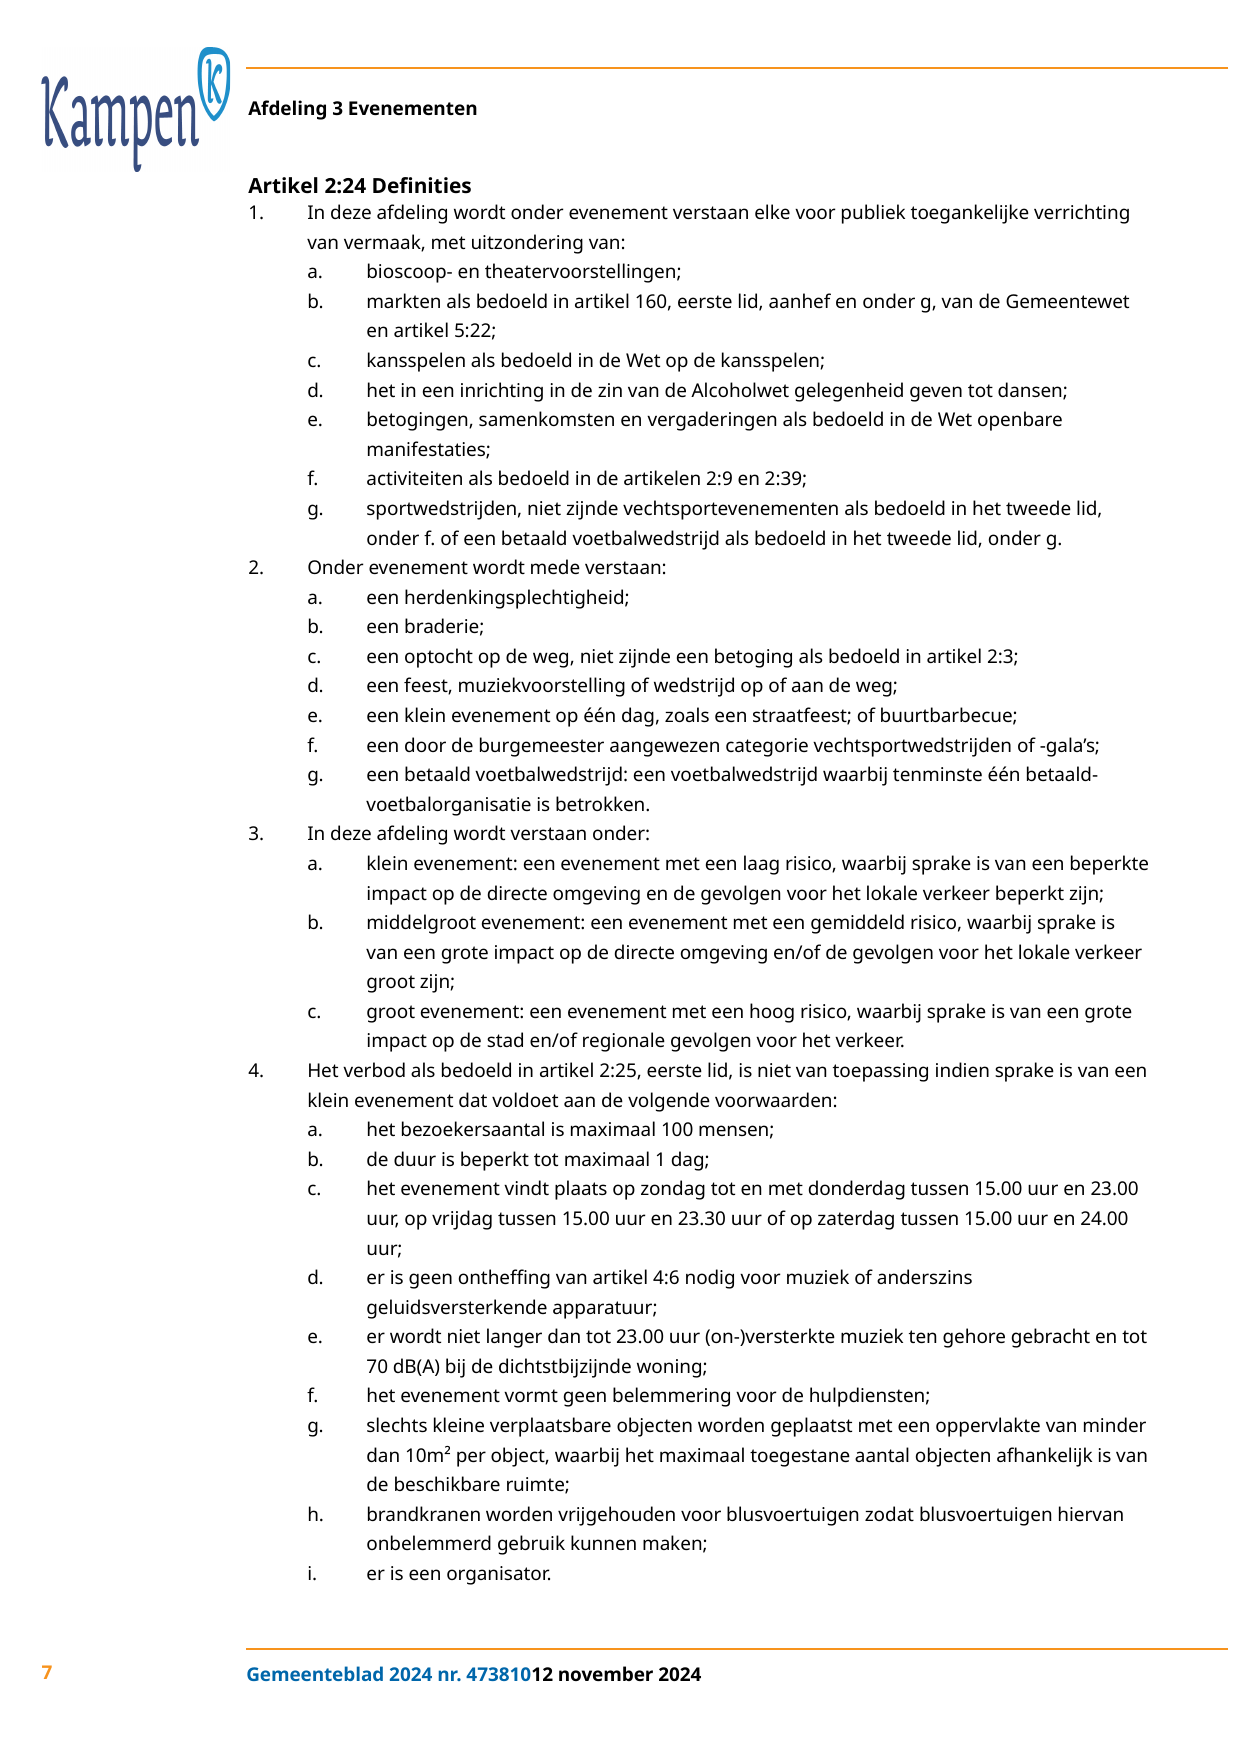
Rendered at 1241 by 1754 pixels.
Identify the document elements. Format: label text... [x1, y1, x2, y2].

list In deze afdeling wordt onder evenement verstaan elke voor publiek toegankelijke verrichting van vermaak, met uitzondering van: [248, 199, 1152, 255]
text Artikel 2:24 Definities [248, 171, 1152, 199]
list klein evenement: een evenement met een laag risico, waarbij sprake is van een beperkte impact op de directe omgeving en de gevolgen voor het lokale verkeer beperkt zijn; [307, 850, 1152, 906]
list een betaald voetbalwedstrijd: een voetbalwedstrijd waarbij tenminste één betaald-voetbalorganisatie is betrokken. [307, 761, 1152, 817]
text Afdeling 3 Evenementen [248, 95, 1152, 121]
list een herdenkingsplechtigheid; [307, 584, 1152, 610]
list sportwedstrijden, niet zijnde vechtsportevenementen als bedoeld in het tweede lid, onder f. of een betaald voetbalwedstrijd als bedoeld in het tweede lid, onder g. [307, 495, 1152, 551]
list groot evenement: een evenement met een hoog risico, waarbij sprake is van een grote impact op de stad en/of regionale gevolgen voor het verkeer. [307, 998, 1152, 1053]
list Onder evenement wordt mede verstaan: [248, 554, 1152, 580]
list betogingen, samenkomsten en vergaderingen als bedoeld in de Wet openbare manifestaties; [307, 406, 1152, 462]
list het bezoekersaantal is maximaal 100 mensen; [307, 1116, 1152, 1142]
picture [41, 47, 231, 172]
list activiteiten als bedoeld in de artikelen 2:9 en 2:39; [307, 466, 1152, 491]
list het evenement vindt plaats op zondag tot en met donderdag tussen 15.00 uur en 23.00 uur, op vrijdag tussen 15.00 uur en 23.30 uur of op zaterdag tussen 15.00 uur en 24.00 uur; [307, 1176, 1152, 1261]
list een door de burgemeester aangewezen categorie vechtsportwedstrijden of -gala’s; [307, 732, 1152, 758]
list brandkranen worden vrijgehouden voor blusvoertuigen zodat blusvoertuigen hiervan onbelemmerd gebruik kunnen maken; [307, 1501, 1152, 1556]
list er is een organisator. [307, 1560, 1152, 1586]
list een optocht op de weg, niet zijnde een betoging als bedoeld in artikel 2:3; [307, 643, 1152, 669]
list In deze afdeling wordt verstaan onder: [248, 821, 1152, 846]
list het evenement vormt geen belemmering voor de hulpdiensten; [307, 1383, 1152, 1408]
list een feest, muziekvoorstelling of wedstrijd op of aan de weg; [307, 673, 1152, 698]
list middelgroot evenement: een evenement met een gemiddeld risico, waarbij sprake is van een grote impact op de directe omgeving en/of de gevolgen voor het lokale verkeer groot zijn; [307, 909, 1152, 994]
list een klein evenement op één dag, zoals een straatfeest; of buurtbarbecue; [307, 702, 1152, 728]
list Het verbod als bedoeld in artikel 2:25, eerste lid, is niet van toepassing indien sprake is van een klein evenement dat voldoet aan de volgende voorwaarden: [248, 1057, 1152, 1113]
list het in een inrichting in de zin van de Alcoholwet gelegenheid geven tot dansen; [307, 377, 1152, 403]
list een braderie; [307, 613, 1152, 639]
list kansspelen als bedoeld in de Wet op de kansspelen; [307, 347, 1152, 373]
list slechts kleine verplaatsbare objecten worden geplaatst met een oppervlakte van minder dan 10m² per object, waarbij het maximaal toegestane aantal objecten afhankelijk is van de beschikbare ruimte; [307, 1412, 1152, 1497]
list er wordt niet langer dan tot 23.00 uur (on-)versterkte muziek ten gehore gebracht en tot 70 dB(A) bij de dichtstbijzijnde woning; [307, 1323, 1152, 1379]
list bioscoop- en theatervoorstellingen; [307, 258, 1152, 284]
list er is geen ontheffing van artikel 4:6 nodig voor muziek of anderszins geluidsversterkende apparatuur; [307, 1264, 1152, 1320]
list markten als bedoeld in artikel 160, eerste lid, aanhef en onder g, van de Gemeentewet en artikel 5:22; [307, 288, 1152, 343]
list de duur is beperkt tot maximaal 1 dag; [307, 1146, 1152, 1172]
